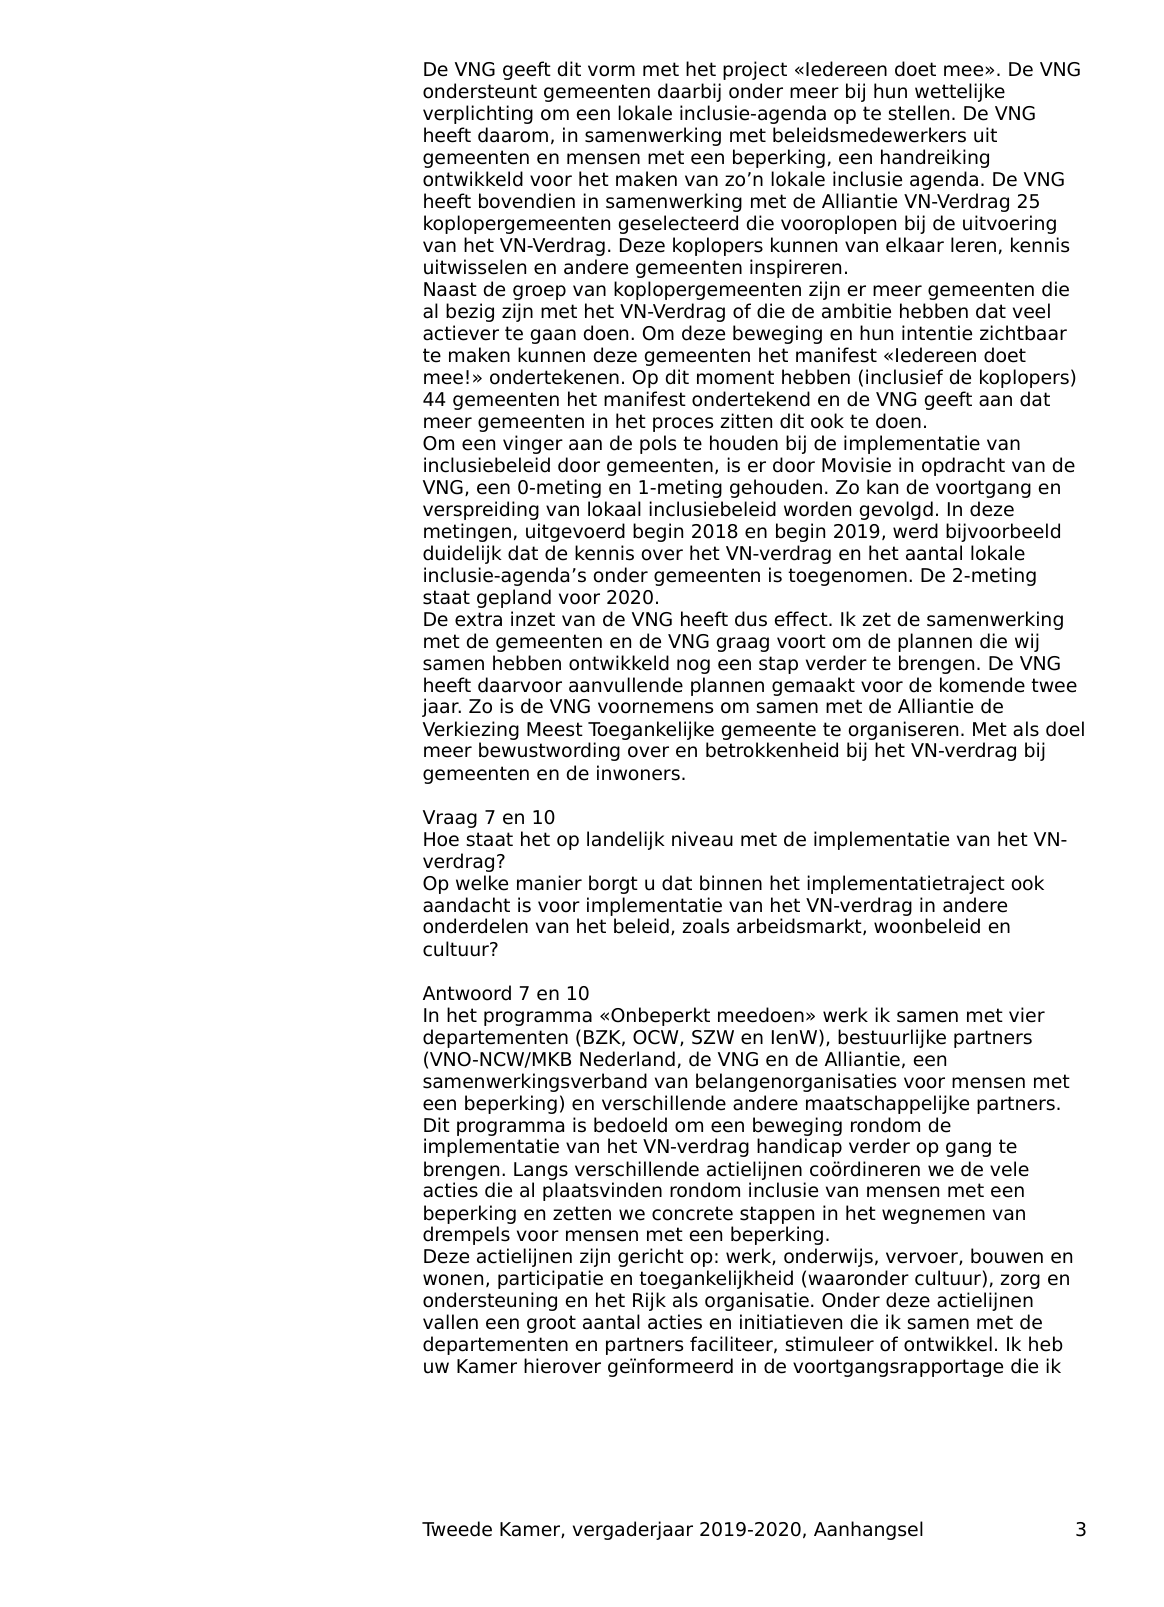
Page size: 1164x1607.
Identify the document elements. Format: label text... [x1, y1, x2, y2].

text Hoe staat het op landelijk niveau met de implementatie van het VN-verdrag? [422, 828, 1087, 872]
text De extra inzet van de VNG heeft dus effect. Ik zet de samenwerking met de gemeenten en de VNG graag voort om de plannen die wij samen hebben ontwikkeld nog een stap verder te brengen. De VNG heeft daarvoor aanvullende plannen gemaakt voor de komende twee jaar. Zo is de VNG voornemens om samen met de Alliantie de Verkiezing Meest Toegankelijke gemeente te organiseren. Met als doel meer bewustwording over en betrokkenheid bij het VN-verdrag bij gemeenten en de inwoners. [422, 608, 1087, 784]
text Om een vinger aan de pols te houden bij de implementatie van inclusiebeleid door gemeenten, is er door Movisie in opdracht van de VNG, een 0-meting en 1-meting gehouden. Zo kan de voortgang en verspreiding van lokaal inclusiebeleid worden gevolgd. In deze metingen, uitgevoerd begin 2018 en begin 2019, werd bijvoorbeeld duidelijk dat de kennis over het VN-verdrag en het aantal lokale inclusie-agenda’s onder gemeenten is toegenomen. De 2-meting staat gepland voor 2020. [422, 433, 1087, 608]
text Deze actielijnen zijn gericht op: werk, onderwijs, vervoer, bouwen en wonen, participatie en toegankelijkheid (waaronder cultuur), zorg en ondersteuning en het Rijk als organisatie. Onder deze actielijnen vallen een groot aantal acties en initiatieven die ik samen met de departementen en partners faciliteer, stimuleer of ontwikkel. Ik heb uw Kamer hierover geïnformeerd in de voortgangsrapportage die ik [422, 1246, 1087, 1400]
text Antwoord 7 en 10 [422, 983, 1087, 1004]
text Vraag 7 en 10 [422, 807, 1087, 828]
text Naast de groep van koplopergemeenten zijn er meer gemeenten die al bezig zijn met het VN-Verdrag of die de ambitie hebben dat veel actiever te gaan doen. Om deze beweging en hun intentie zichtbaar te maken kunnen deze gemeenten het manifest «Iedereen doet mee!» ondertekenen. Op dit moment hebben (inclusief de koplopers) 44 gemeenten het manifest ondertekend en de VNG geeft aan dat meer gemeenten in het proces zitten dit ook te doen. [422, 279, 1087, 433]
text De VNG geeft dit vorm met het project «Iedereen doet mee». De VNG ondersteunt gemeenten daarbij onder meer bij hun wettelijke verplichting om een lokale inclusie-agenda op te stellen. De VNG heeft daarom, in samenwerking met beleidsmedewerkers uit gemeenten en mensen met een beperking, een handreiking ontwikkeld voor het maken van zo’n lokale inclusie agenda. De VNG heeft bovendien in samenwerking met de Alliantie VN-Verdrag 25 koplopergemeenten geselecteerd die vooroplopen bij de uitvoering van het VN-Verdrag. Deze koplopers kunnen van elkaar leren, kennis uitwisselen en andere gemeenten inspireren. [422, 59, 1087, 279]
text Op welke manier borgt u dat binnen het implementatietraject ook aandacht is voor implementatie van het VN-verdrag in andere onderdelen van het beleid, zoals arbeidsmarkt, woonbeleid en cultuur? [422, 872, 1087, 960]
text In het programma «Onbeperkt meedoen» werk ik samen met vier departementen (BZK, OCW, SZW en IenW), bestuurlijke partners (VNO-NCW/MKB Nederland, de VNG en de Alliantie, een samenwerkingsverband van belangenorganisaties voor mensen met een beperking) en verschillende andere maatschappelijke partners. Dit programma is bedoeld om een beweging rondom de implementatie van het VN-verdrag handicap verder op gang te brengen. Langs verschillende actielijnen coördineren we de vele acties die al plaatsvinden rondom inclusie van mensen met een beperking en zetten we concrete stappen in het wegnemen van drempels voor mensen met een beperking. [422, 1004, 1087, 1246]
